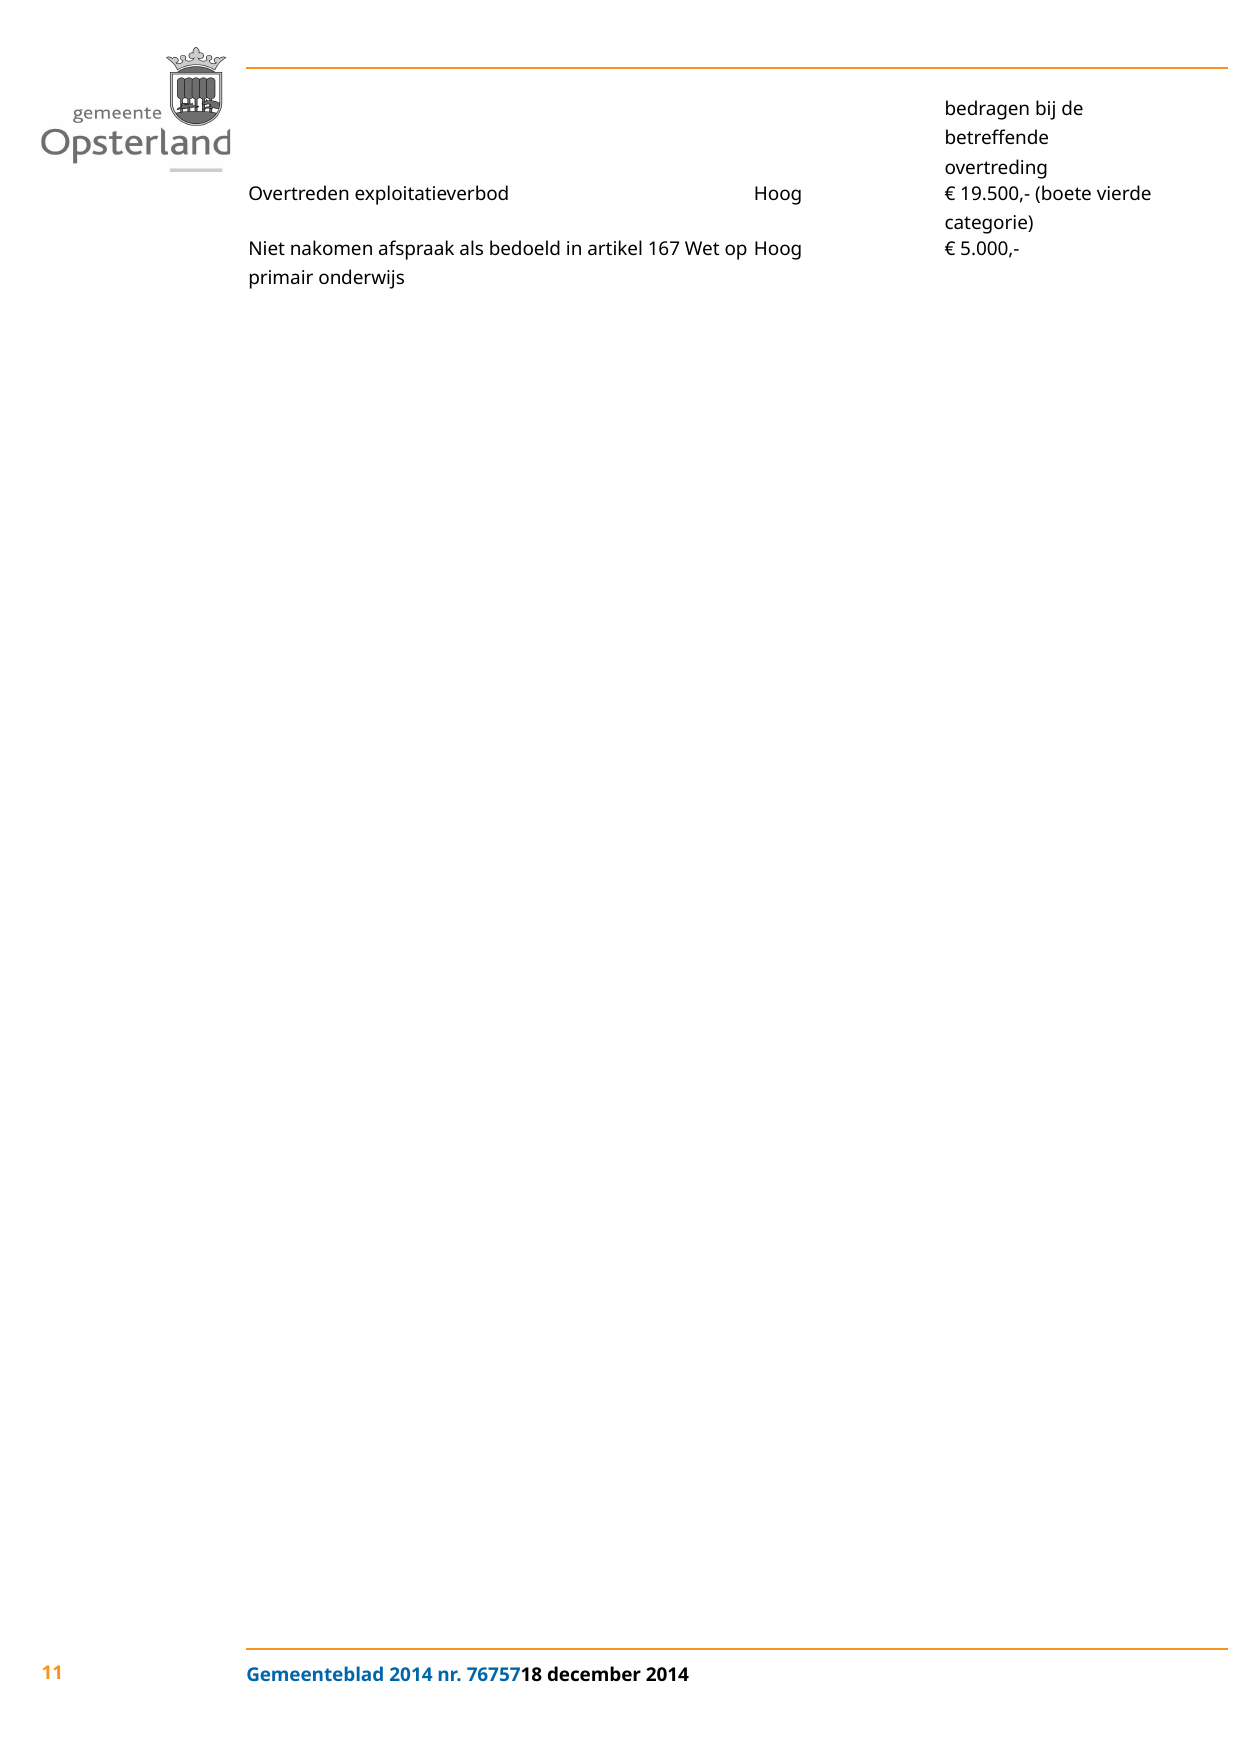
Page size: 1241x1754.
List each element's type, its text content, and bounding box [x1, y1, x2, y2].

table_cell bedragen bij de betreffende overtreding [944, 95, 1152, 180]
table_cell [248, 95, 754, 180]
table_cell € 5.000,- [944, 235, 1152, 290]
table_cell Hoog [754, 180, 944, 235]
table_cell Hoog [754, 235, 944, 290]
table_cell Niet nakomen afspraak als bedoeld in artikel 167 Wet op primair onderwijs [248, 235, 754, 290]
table_cell Overtreden exploitatieverbod [248, 180, 754, 235]
table_cell € 19.500,- (boete vierde categorie) [944, 180, 1152, 235]
table_cell [754, 95, 944, 180]
picture [41, 47, 231, 172]
